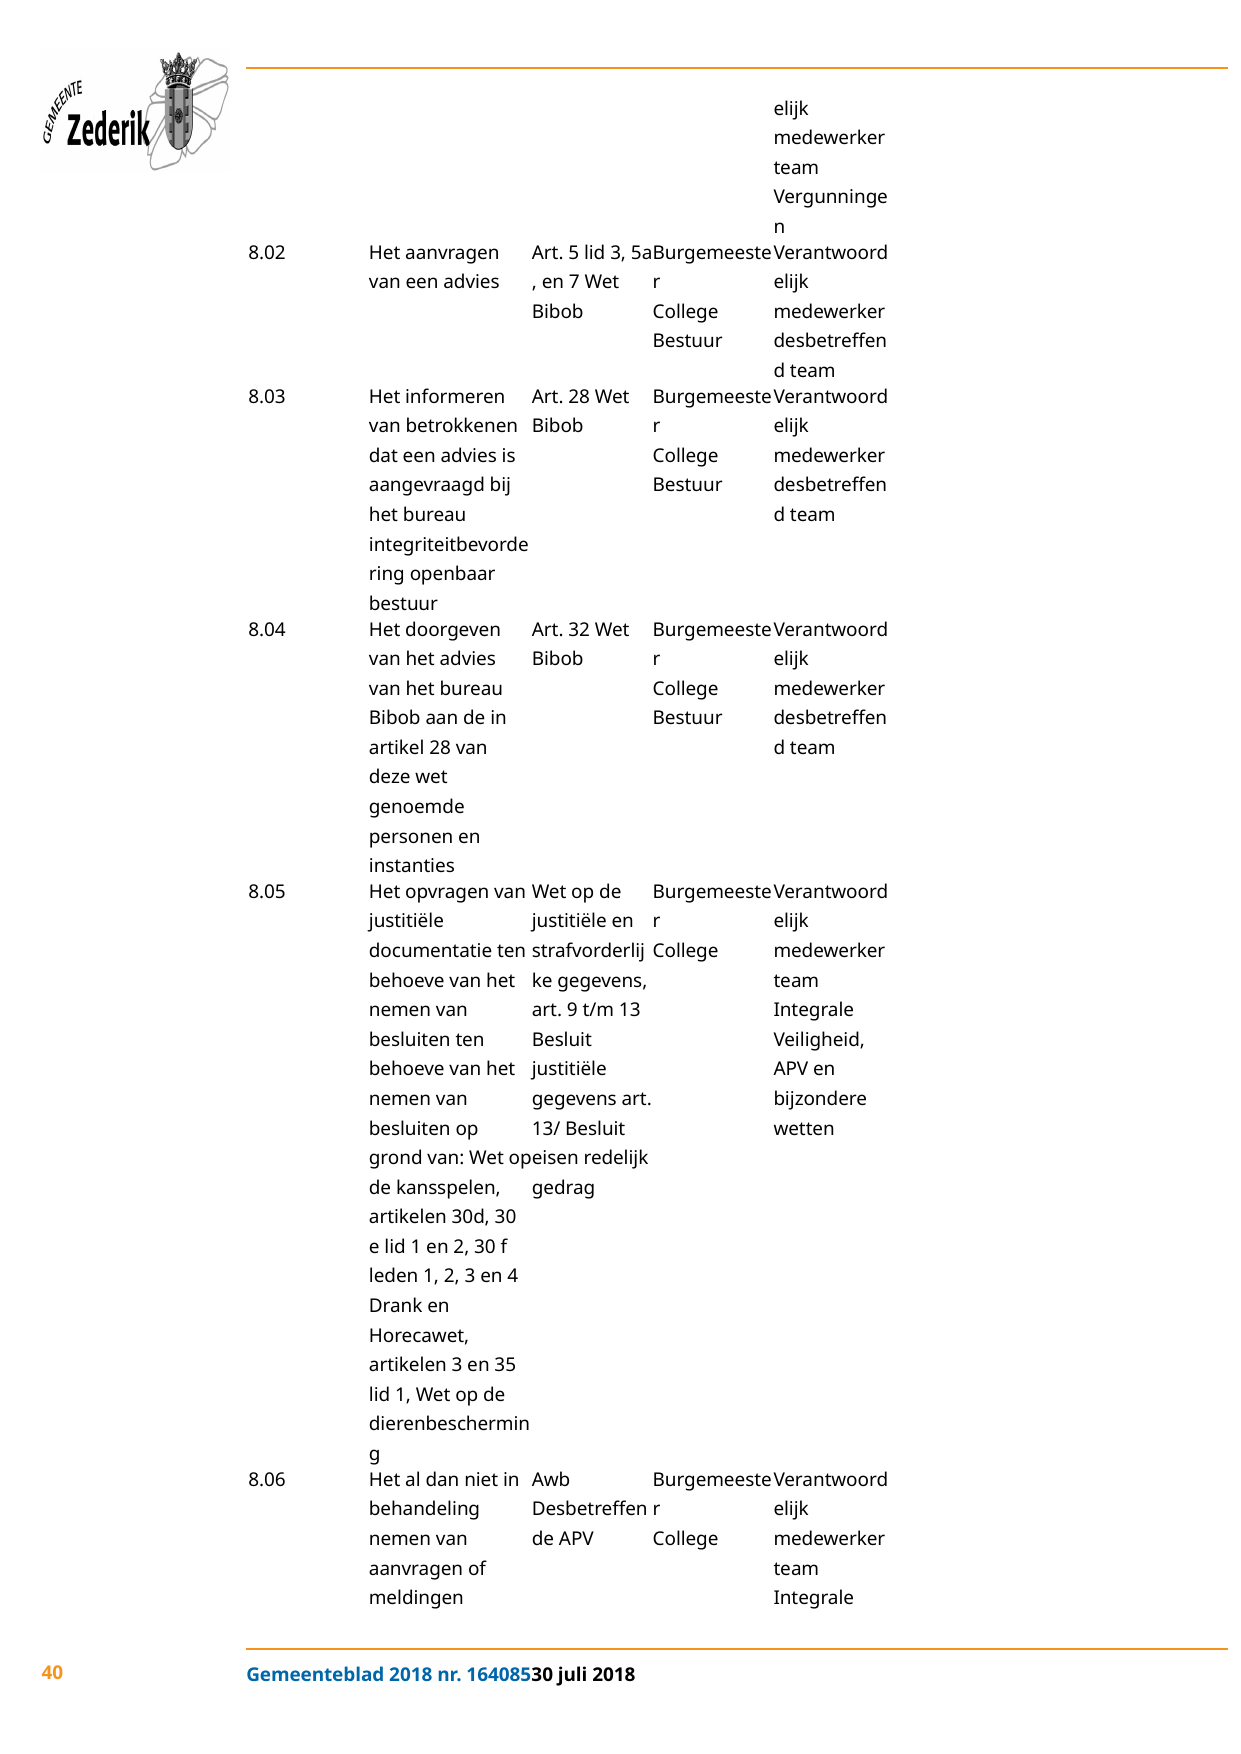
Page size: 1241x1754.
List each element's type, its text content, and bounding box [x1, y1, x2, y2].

table_cell Het opvragen van justitiële documentatie ten behoeve van het nemen van besluiten ten behoeve van het nemen van besluiten op grond van: Wet op de kansspelen, artikelen 30d, 30 e lid 1 en 2, 30 f leden 1, 2, 3 en 4 Drank en Horecawet, artikelen 3 en 35 lid 1, Wet op de dierenbescherming [369, 878, 532, 1466]
table_cell 8.05 [248, 878, 369, 1466]
table_cell Burgemeester College Bestuur [653, 383, 773, 616]
table_cell Art. 5 lid 3, 5a , en 7 Wet Bibob [532, 239, 652, 383]
table_cell elijk medewerker team Vergunningen [773, 95, 894, 239]
table_cell Art. 32 Wet Bibob [532, 616, 652, 878]
table_cell [894, 878, 1015, 1466]
table_cell [1015, 1466, 1152, 1610]
table_cell Het aanvragen van een advies [369, 239, 532, 383]
table_cell 8.06 [248, 1466, 369, 1610]
table_cell [894, 239, 1015, 383]
table_cell Awb Desbetreffende APV [532, 1466, 652, 1610]
table_cell Verantwoordelijk medewerker team Integrale [773, 1466, 894, 1610]
table_cell [369, 95, 532, 239]
table_cell 8.03 [248, 383, 369, 616]
table_cell Burgemeester College [653, 1466, 773, 1610]
table_cell 8.02 [248, 239, 369, 383]
table_cell Het al dan niet in behandeling nemen van aanvragen of meldingen [369, 1466, 532, 1610]
table_cell [1015, 383, 1152, 616]
table_cell [532, 95, 652, 239]
table_cell [1015, 616, 1152, 878]
table_cell Burgemeester College Bestuur [653, 239, 773, 383]
table_cell Verantwoordelijk medewerker desbetreffend team [773, 239, 894, 383]
table_cell Verantwoordelijk medewerker team Integrale Veiligheid, APV en bijzondere wetten [773, 878, 894, 1466]
table_cell [1015, 95, 1152, 239]
table_cell [653, 95, 773, 239]
table_cell Het informeren van betrokkenen dat een advies is aangevraagd bij het bureau integriteitbevordering openbaar bestuur [369, 383, 532, 616]
table_cell Verantwoordelijk medewerker desbetreffend team [773, 383, 894, 616]
table_cell Verantwoordelijk medewerker desbetreffend team [773, 616, 894, 878]
table_cell [1015, 878, 1152, 1466]
table_cell Burgemeester College Bestuur [653, 616, 773, 878]
table_cell [894, 95, 1015, 239]
table_cell Art. 28 Wet Bibob [532, 383, 652, 616]
table_cell Burgemeester College [653, 878, 773, 1466]
table_cell [894, 383, 1015, 616]
table_cell Wet op de justitiële en strafvorderlijke gegevens, art. 9 t/m 13 Besluit justitiële gegevens art. 13/ Besluit eisen redelijk gedrag [532, 878, 652, 1466]
table_cell [248, 95, 369, 239]
table_cell [1015, 239, 1152, 383]
picture [41, 47, 231, 172]
table_cell [894, 1466, 1015, 1610]
table_cell [894, 616, 1015, 878]
table_cell Het doorgeven van het advies van het bureau Bibob aan de in artikel 28 van deze wet genoemde personen en instanties [369, 616, 532, 878]
table_cell 8.04 [248, 616, 369, 878]
